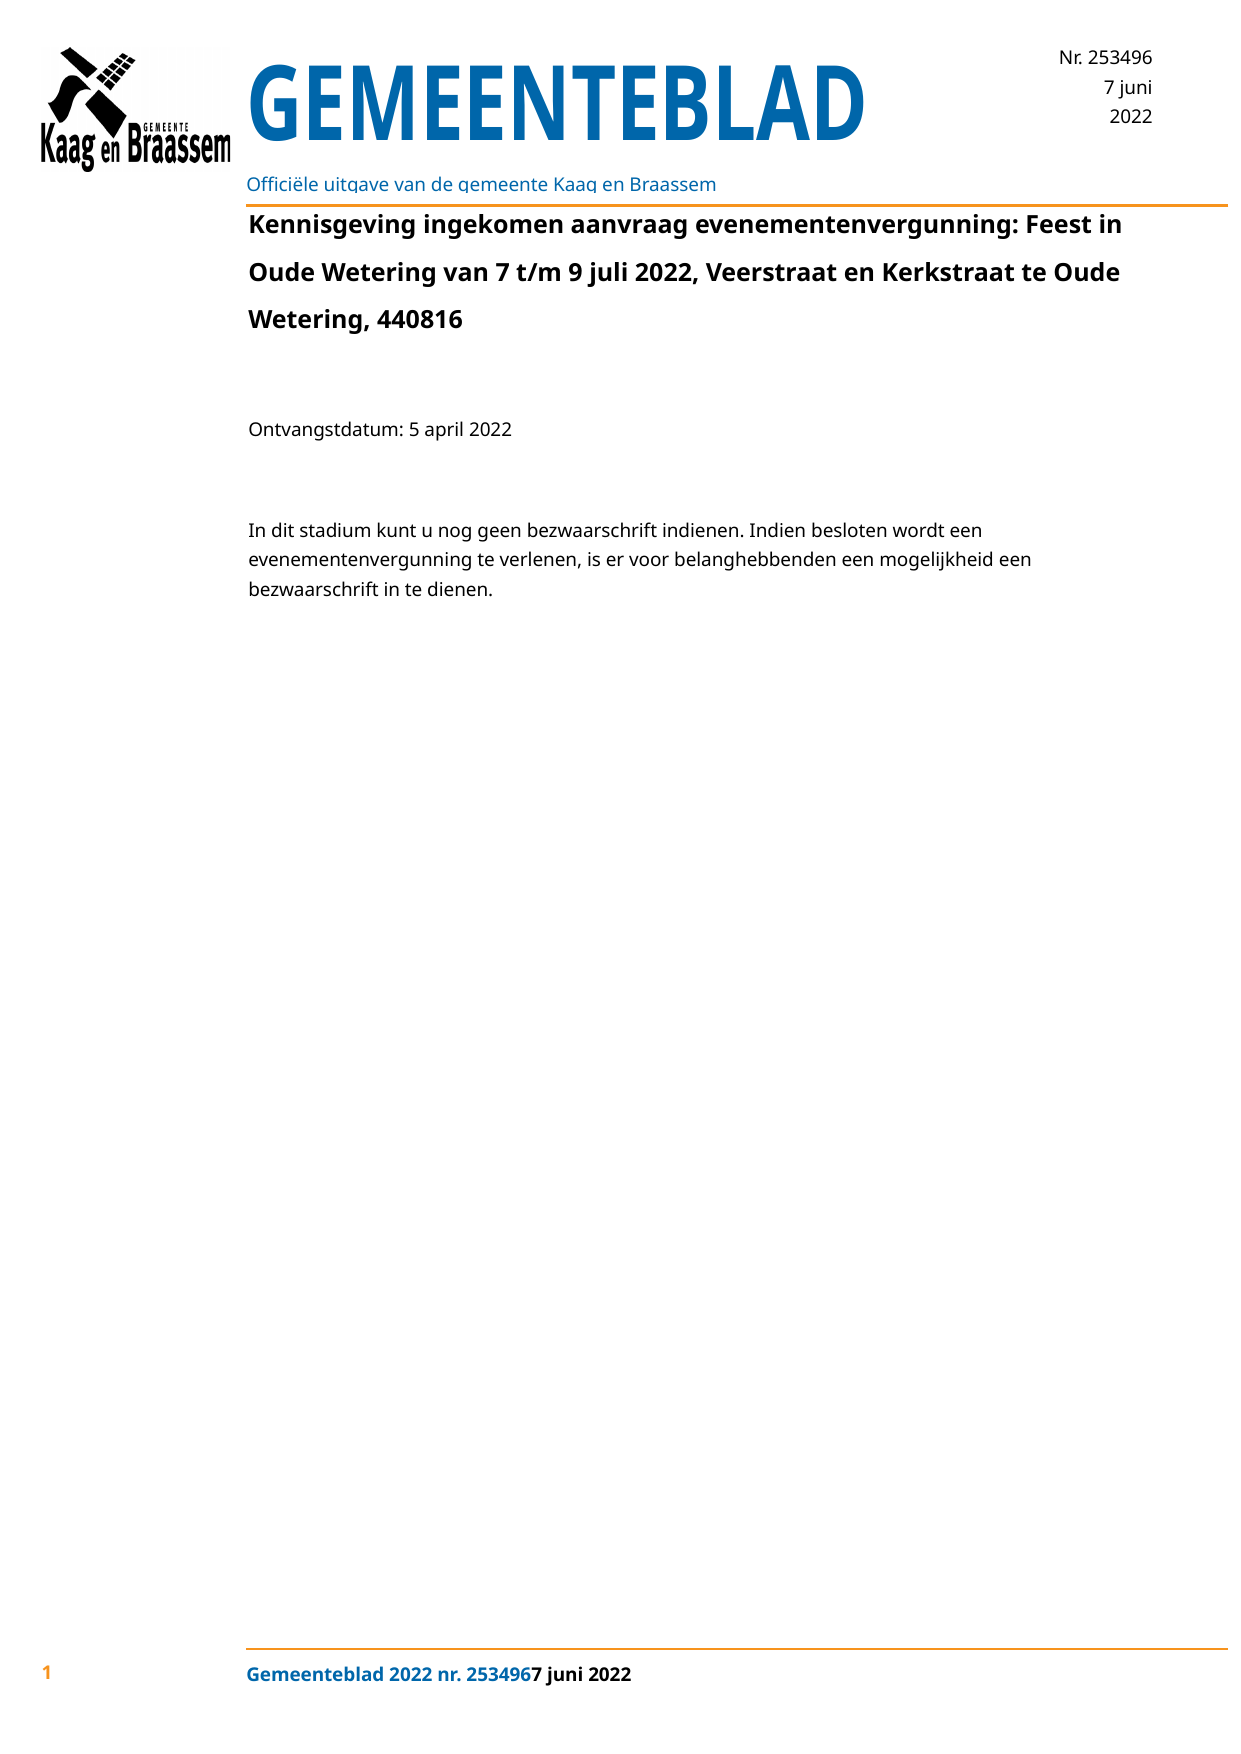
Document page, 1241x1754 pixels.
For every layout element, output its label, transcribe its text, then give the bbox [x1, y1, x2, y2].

picture [41, 47, 231, 172]
text Ontvangstdatum: 5 april 2022 [248, 416, 1152, 442]
text Kennisgeving ingekomen aanvraag evenementenvergunning: Feest in Oude Wetering van 7 t/m 9 juli 2022, Veerstraat en Kerkstraat te Oude Wetering, 440816 [248, 207, 1152, 336]
text In dit stadium kunt u nog geen bezwaarschrift indienen. Indien besloten wordt een evenementenvergunning te verlenen, is er voor belanghebbenden een mogelijkheid een bezwaarschrift in te dienen. [248, 517, 1152, 602]
